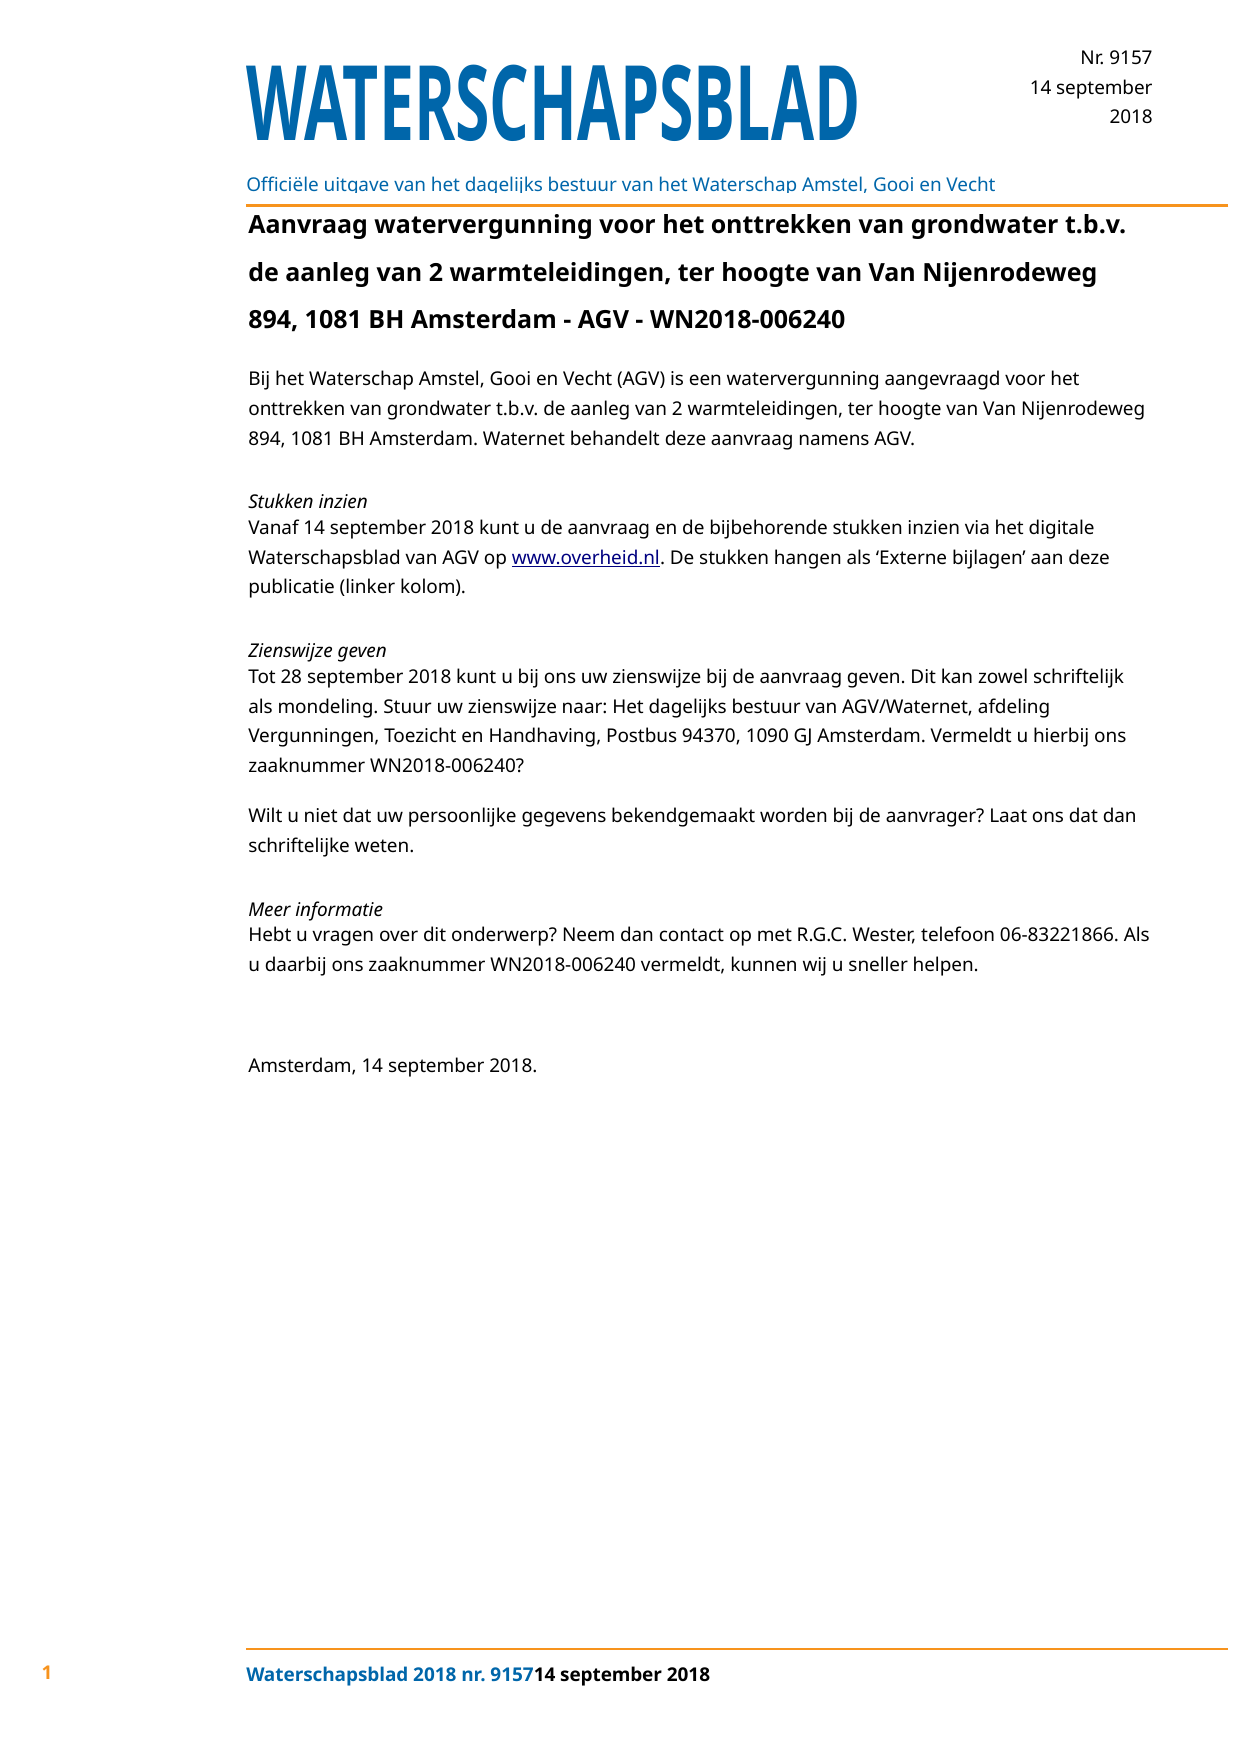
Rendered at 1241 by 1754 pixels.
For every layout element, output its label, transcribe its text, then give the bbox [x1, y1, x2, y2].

text Vanaf 14 september 2018 kunt u de aanvraag en de bijbehorende stukken inzien via het digitale Waterschapsblad van AGV op www.overheid.nl. De stukken hangen als ‘Externe bijlagen’ aan deze publicatie (linker kolom). [248, 514, 1152, 599]
text Meer informatie [248, 896, 1152, 922]
text Wilt u niet dat uw persoonlijke gegevens bekendgemaakt worden bij de aanvrager? Laat ons dat dan schriftelijke weten. [248, 802, 1152, 858]
text Stukken inzien [248, 489, 1152, 514]
picture [41, 47, 231, 172]
text Bij het Waterschap Amstel, Gooi en Vecht (AGV) is een watervergunning aangevraagd voor het onttrekken van grondwater t.b.v. de aanleg van 2 warmteleidingen, ter hoogte van Van Nijenrodeweg 894, 1081 BH Amsterdam. Waternet behandelt deze aanvraag namens AGV. [248, 366, 1152, 450]
text Amsterdam, 14 september 2018. [248, 1052, 1152, 1078]
text Hebt u vragen over dit onderwerp? Neem dan contact op met R.G.C. Wester, telefoon 06-83221866. Als u daarbij ons zaaknummer WN2018-006240 vermeldt, kunnen wij u sneller helpen. [248, 922, 1152, 977]
text Tot 28 september 2018 kunt u bij ons uw zienswijze bij de aanvraag geven. Dit kan zowel schriftelijk als mondeling. Stuur uw zienswijze naar: Het dagelijks bestuur van AGV/Waternet, afdeling Vergunningen, Toezicht en Handhaving, Postbus 94370, 1090 GJ Amsterdam. Vermeldt u hierbij ons zaaknummer WN2018-006240? [248, 663, 1152, 778]
text Aanvraag watervergunning voor het onttrekken van grondwater t.b.v. de aanleg van 2 warmteleidingen, ter hoogte van Van Nijenrodeweg 894, 1081 BH Amsterdam - AGV - WN2018-006240 [248, 207, 1152, 336]
text Zienswijze geven [248, 637, 1152, 663]
